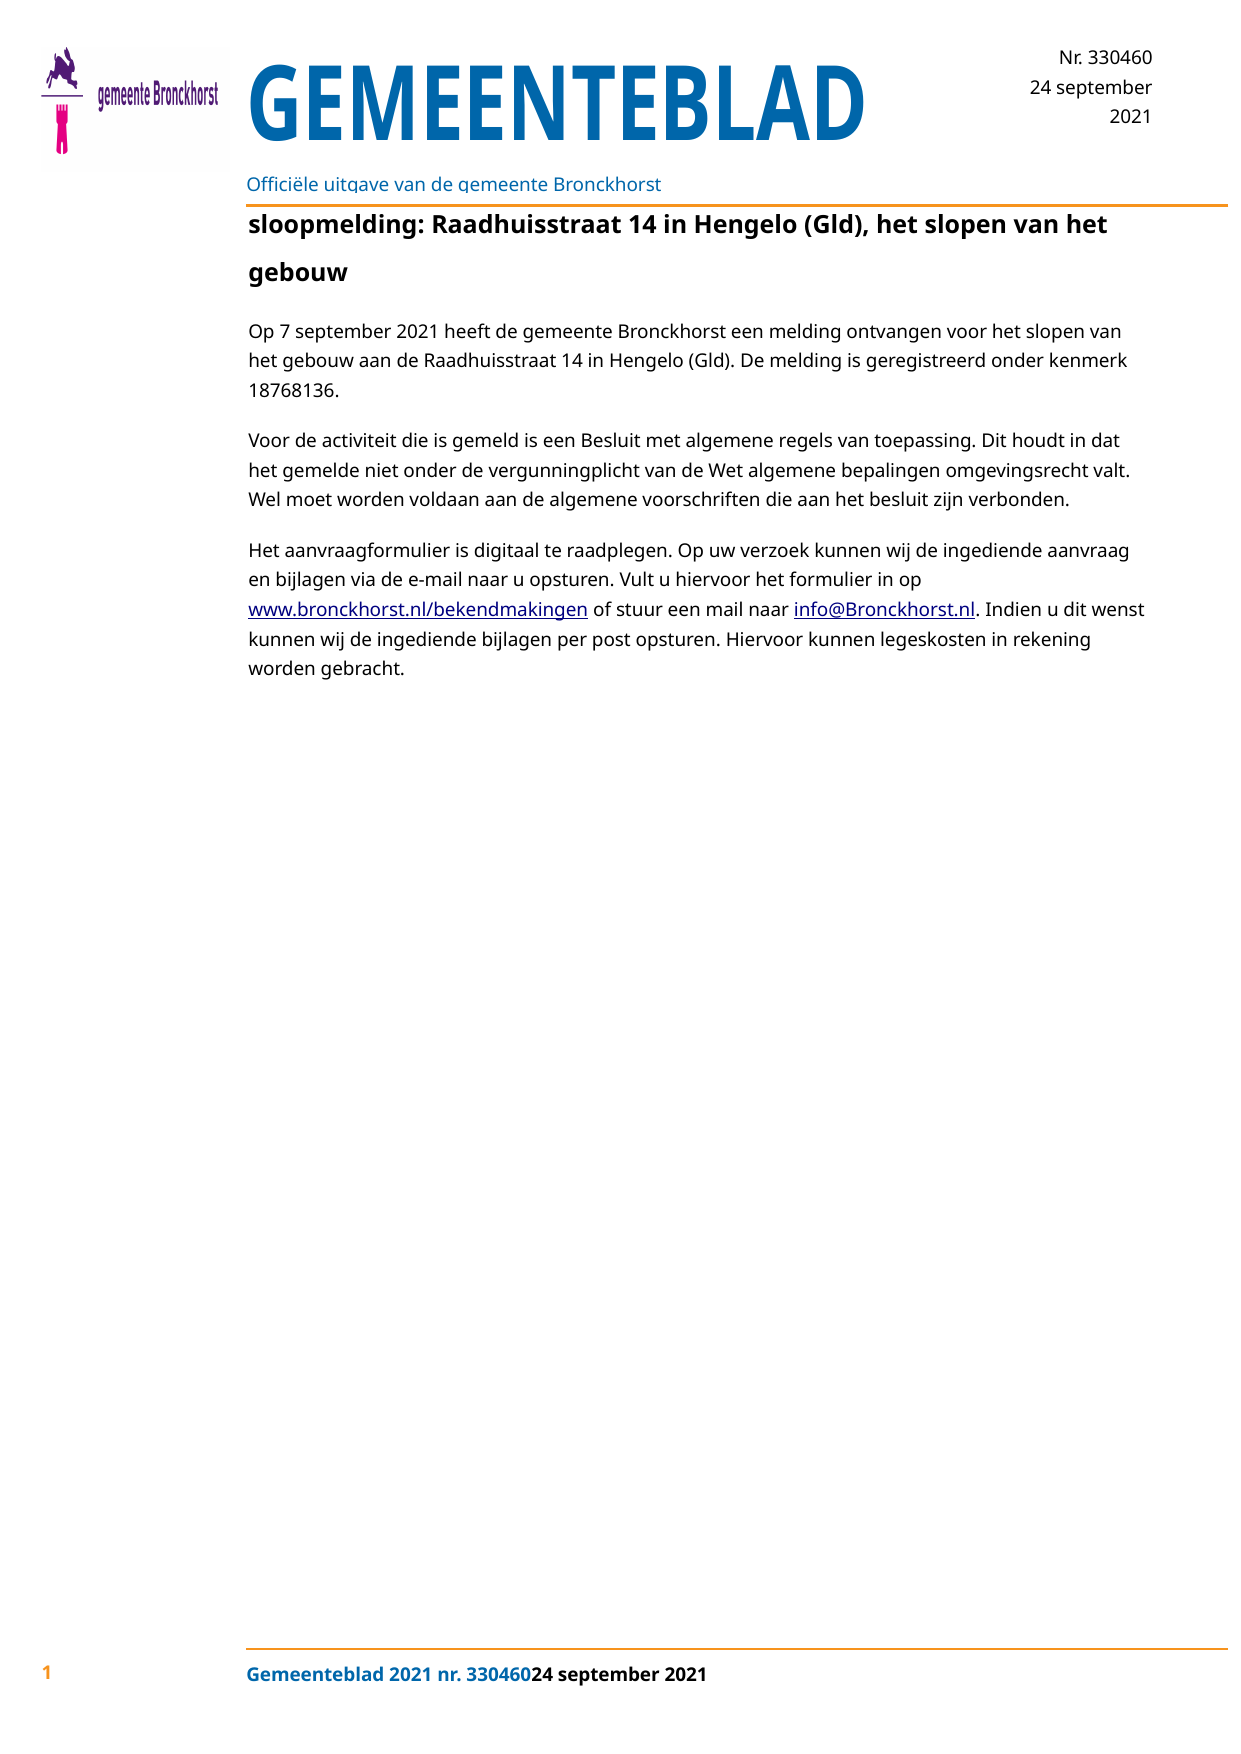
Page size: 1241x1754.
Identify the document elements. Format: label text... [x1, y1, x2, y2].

text Op 7 september 2021 heeft de gemeente Bronckhorst een melding ontvangen voor het slopen van het gebouw aan de Raadhuisstraat 14 in Hengelo (Gld). De melding is geregistreerd onder kenmerk 18768136. [248, 318, 1152, 403]
text Het aanvraagformulier is digitaal te raadplegen. Op uw verzoek kunnen wij de ingediende aanvraag en bijlagen via de e-mail naar u opsturen. Vult u hiervoor het formulier in op www.bronckhorst.nl/bekendmakingen of stuur een mail naar info@Bronckhorst.nl. Indien u dit wenst kunnen wij de ingediende bijlagen per post opsturen. Hiervoor kunnen legeskosten in rekening worden gebracht. [248, 537, 1152, 681]
picture [41, 47, 231, 172]
text Voor de activiteit die is gemeld is een Besluit met algemene regels van toepassing. Dit houdt in dat het gemelde niet onder de vergunningplicht van de Wet algemene bepalingen omgevingsrecht valt. Wel moet worden voldaan aan de algemene voorschriften die aan het besluit zijn verbonden. [248, 427, 1152, 512]
text sloopmelding: Raadhuisstraat 14 in Hengelo (Gld), het slopen van het gebouw [248, 207, 1152, 288]
